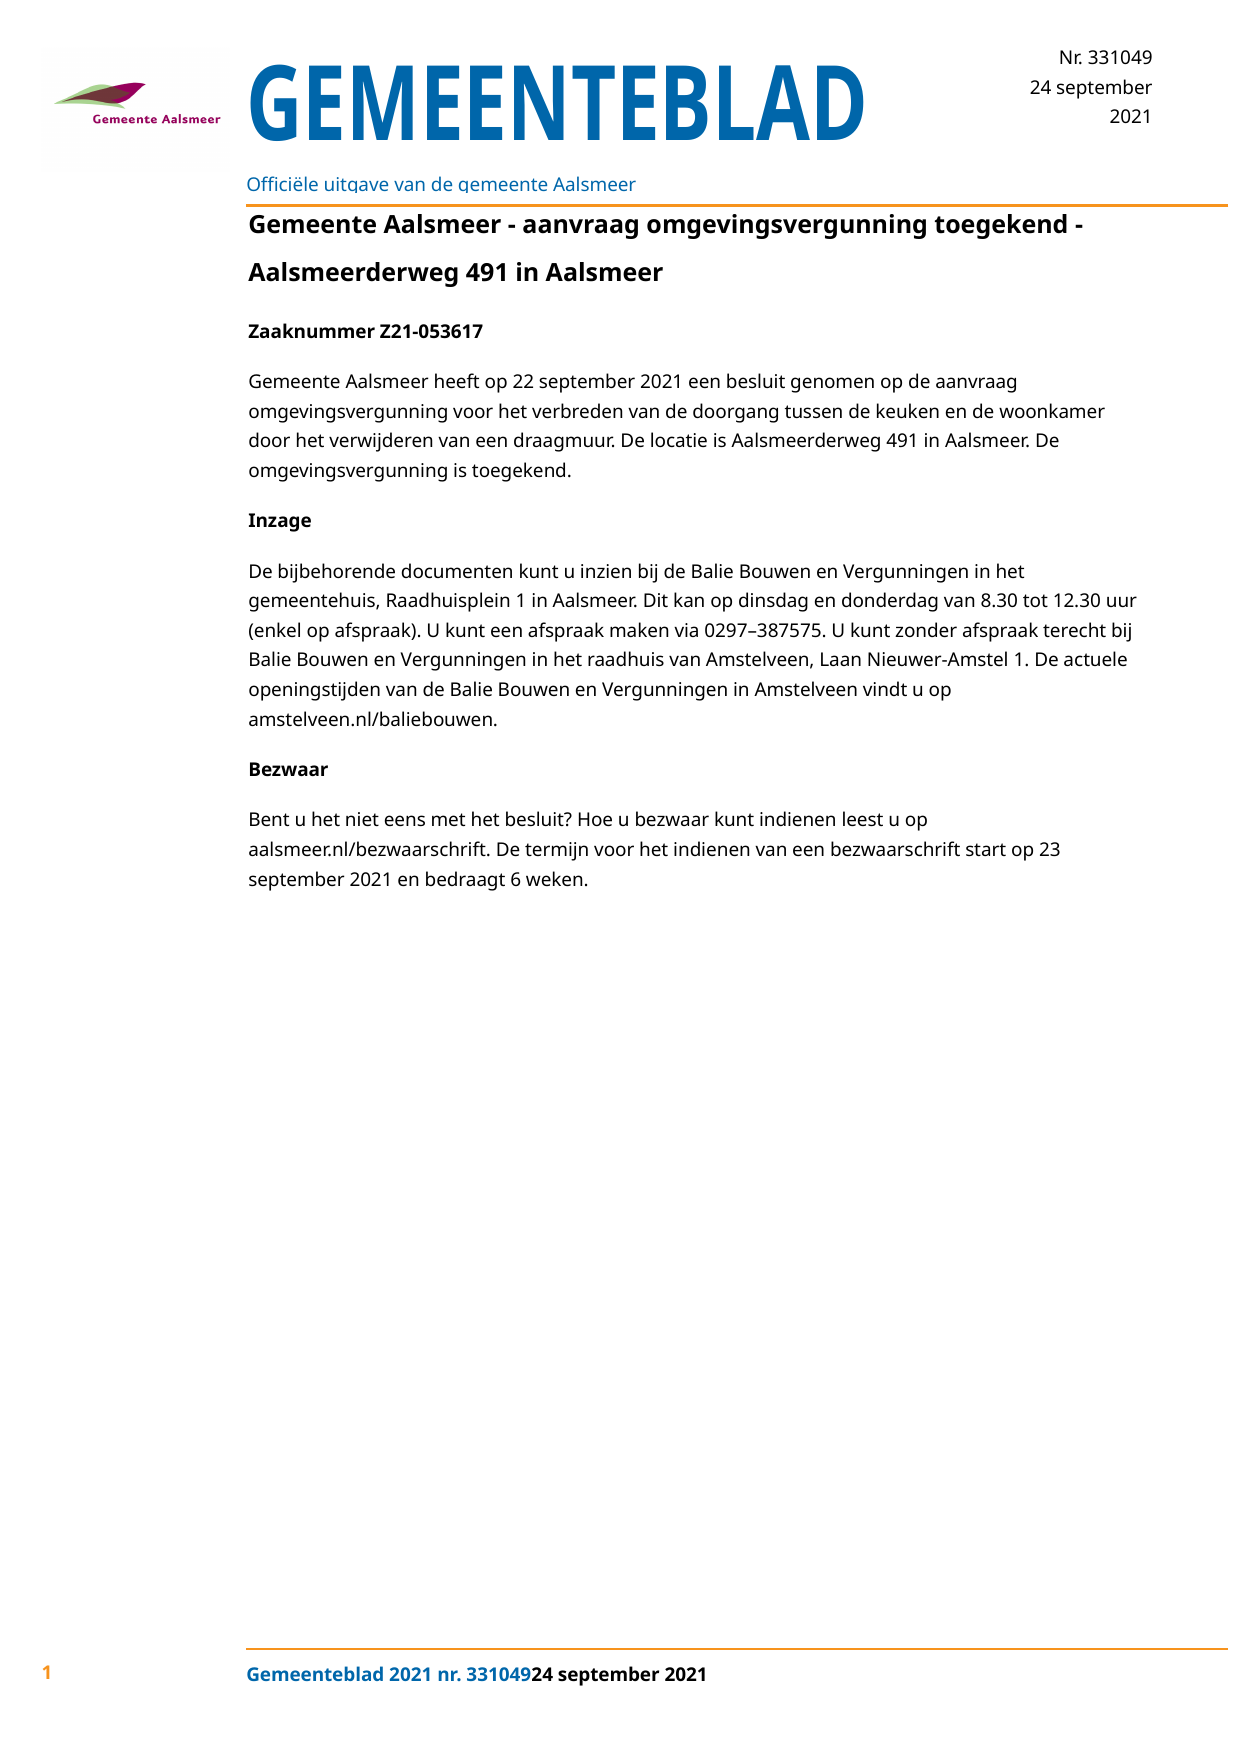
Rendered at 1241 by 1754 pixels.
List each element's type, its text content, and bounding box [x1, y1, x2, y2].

text De bijbehorende documenten kunt u inzien bij de Balie Bouwen en Vergunningen in het gemeentehuis, Raadhuisplein 1 in Aalsmeer. Dit kan op dinsdag en donderdag van 8.30 tot 12.30 uur (enkel op afspraak). U kunt een afspraak maken via 0297–387575. U kunt zonder afspraak terecht bij Balie Bouwen en Vergunningen in het raadhuis van Amstelveen, Laan Nieuwer-Amstel 1. De actuele openingstijden van de Balie Bouwen en Vergunningen in Amstelveen vindt u op amstelveen.nl/baliebouwen. [248, 558, 1152, 732]
text Gemeente Aalsmeer heeft op 22 september 2021 een besluit genomen op de aanvraag omgevingsvergunning voor het verbreden van de doorgang tussen de keuken en de woonkamer door het verwijderen van een draagmuur. De locatie is Aalsmeerderweg 491 in Aalsmeer. De omgevingsvergunning is toegekend. [248, 368, 1152, 483]
text Gemeente Aalsmeer - aanvraag omgevingsvergunning toegekend - Aalsmeerderweg 491 in Aalsmeer [248, 207, 1152, 288]
picture [41, 47, 231, 172]
text Inzage [248, 507, 1152, 533]
text Zaaknummer Z21-053617 [248, 318, 1152, 344]
text Bezwaar [248, 756, 1152, 782]
text Bent u het niet eens met het besluit? Hoe u bezwaar kunt indienen leest u op aalsmeer.nl/bezwaarschrift. De termijn voor het indienen van een bezwaarschrift start op 23 september 2021 en bedraagt 6 weken. [248, 807, 1152, 892]
